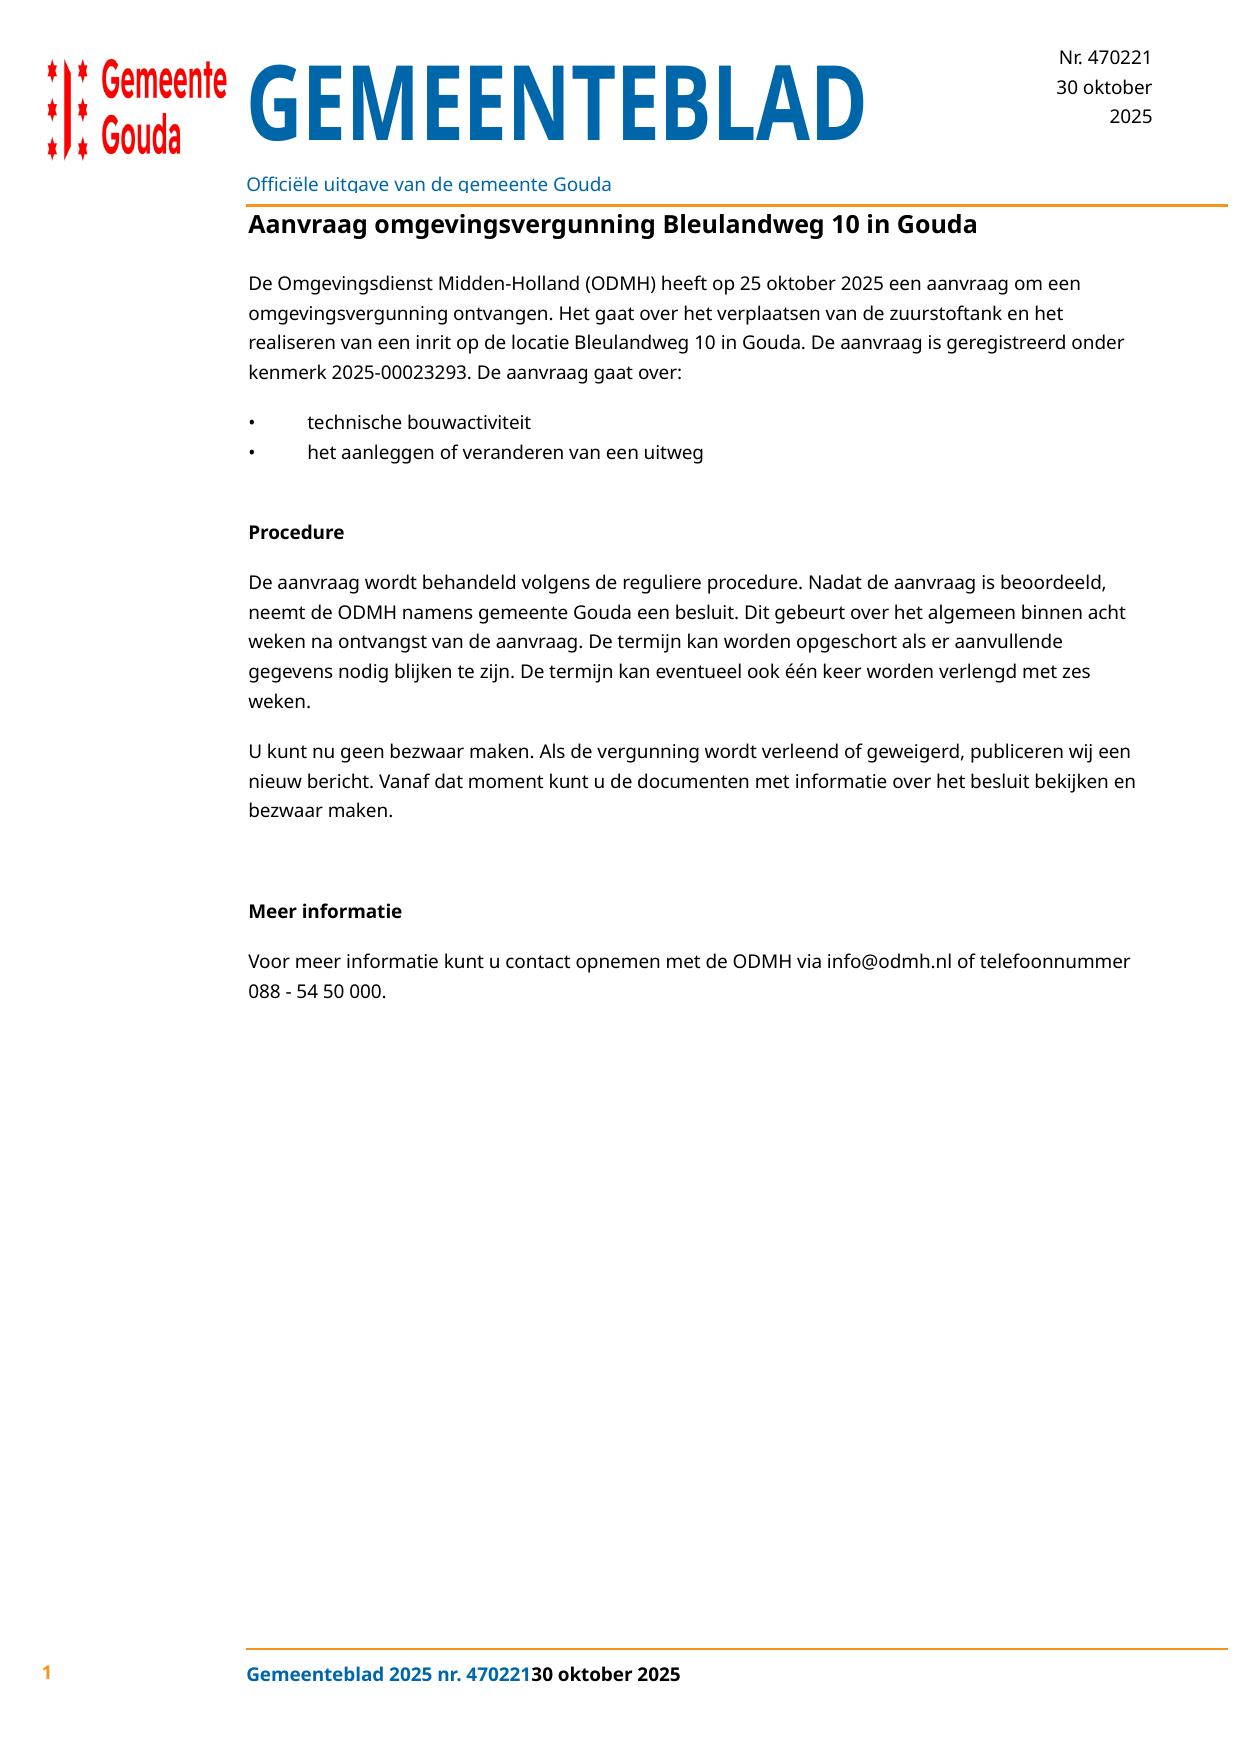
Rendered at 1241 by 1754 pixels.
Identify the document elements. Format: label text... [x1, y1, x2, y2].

list technische bouwactiviteit [248, 409, 1152, 435]
text De aanvraag wordt behandeld volgens de reguliere procedure. Nadat de aanvraag is beoordeeld, neemt de ODMH namens gemeente Gouda een besluit. Dit gebeurt over het algemeen binnen acht weken na ontvangst van de aanvraag. De termijn kan worden opgeschort als er aanvullende gegevens nodig blijken te zijn. De termijn kan eventueel ook één keer worden verlengd met zes weken. [248, 569, 1152, 713]
picture [41, 47, 231, 172]
text U kunt nu geen bezwaar maken. Als de vergunning wordt verleend of geweigerd, publiceren wij een nieuw bericht. Vanaf dat moment kunt u de documenten met informatie over het besluit bekijken en bezwaar maken. [248, 738, 1152, 823]
text Aanvraag omgevingsvergunning Bleulandweg 10 in Gouda [248, 207, 1152, 241]
text De Omgevingsdienst Midden-Holland (ODMH) heeft op 25 oktober 2025 een aanvraag om een omgevingsvergunning ontvangen. Het gaat over het verplaatsen van de zuurstoftank en het realiseren van een inrit op de locatie Bleulandweg 10 in Gouda. De aanvraag is geregistreerd onder kenmerk 2025-00023293. De aanvraag gaat over: [248, 270, 1152, 385]
text Meer informatie [248, 898, 1152, 924]
list het aanleggen of veranderen van een uitweg [248, 439, 1152, 465]
text Procedure [248, 519, 1152, 545]
text Voor meer informatie kunt u contact opnemen met de ODMH via info@odmh.nl of telefoonnummer 088 - 54 50 000. [248, 949, 1152, 1004]
